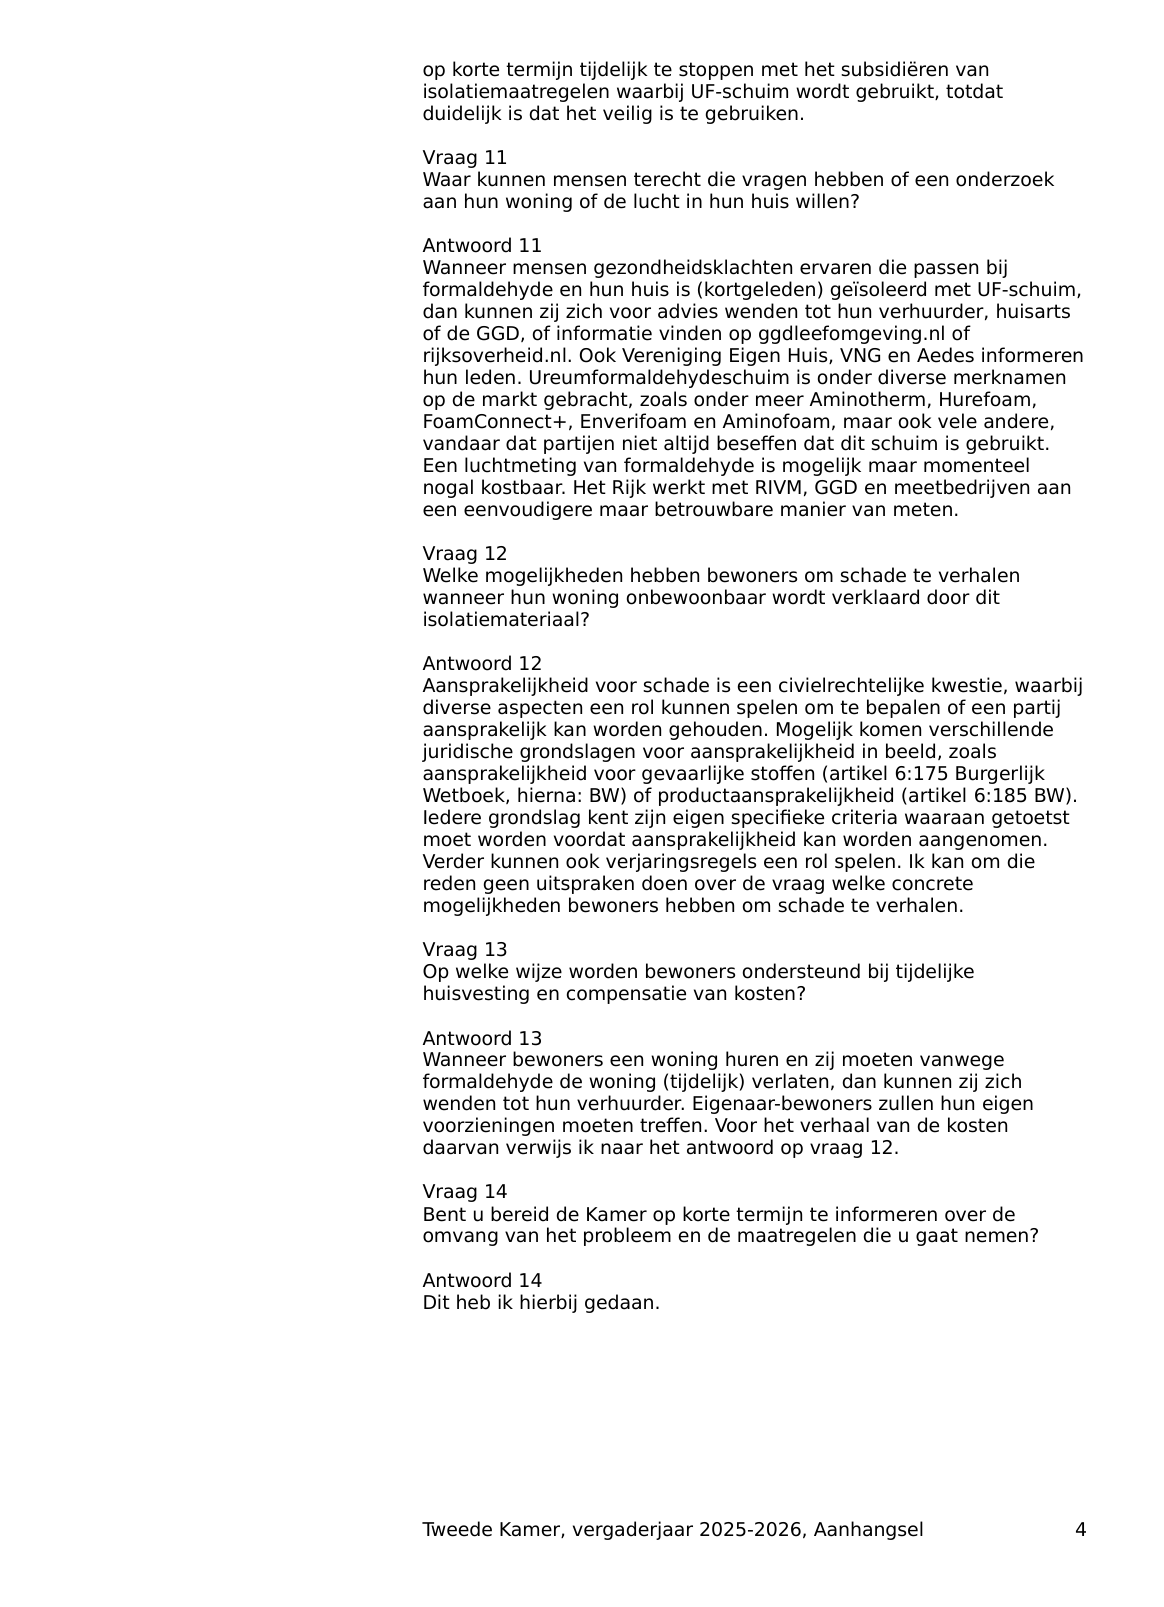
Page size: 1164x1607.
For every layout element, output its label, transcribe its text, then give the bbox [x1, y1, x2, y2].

text Wanneer bewoners een woning huren en zij moeten vanwege formaldehyde de woning (tijdelijk) verlaten, dan kunnen zij zich wenden tot hun verhuurder. Eigenaar-bewoners zullen hun eigen voorzieningen moeten treffen. Voor het verhaal van de kosten daarvan verwijs ik naar het antwoord op vraag 12. [422, 1049, 1087, 1159]
text Waar kunnen mensen terecht die vragen hebben of een onderzoek aan hun woning of de lucht in hun huis willen? [422, 169, 1087, 213]
text Aansprakelijkheid voor schade is een civielrechtelijke kwestie, waarbij diverse aspecten een rol kunnen spelen om te bepalen of een partij aansprakelijk kan worden gehouden. Mogelijk komen verschillende juridische grondslagen voor aansprakelijkheid in beeld, zoals aansprakelijkheid voor gevaarlijke stoffen (artikel 6:175 Burgerlijk Wetboek, hierna: BW) of productaansprakelijkheid (artikel 6:185 BW). Iedere grondslag kent zijn eigen specifieke criteria waaraan getoetst moet worden voordat aansprakelijkheid kan worden aangenomen. Verder kunnen ook verjaringsregels een rol spelen. Ik kan om die reden geen uitspraken doen over de vraag welke concrete mogelijkheden bewoners hebben om schade te verhalen. [422, 675, 1087, 917]
text Een luchtmeting van formaldehyde is mogelijk maar momenteel nogal kostbaar. Het Rijk werkt met RIVM, GGD en meetbedrijven aan een eenvoudigere maar betrouwbare manier van meten. [422, 455, 1087, 521]
text Welke mogelijkheden hebben bewoners om schade te verhalen wanneer hun woning onbewoonbaar wordt verklaard door dit isolatiemateriaal? [422, 565, 1087, 631]
text Vraag 11 [422, 147, 1087, 169]
text Op welke wijze worden bewoners ondersteund bij tijdelijke huisvesting en compensatie van kosten? [422, 961, 1087, 1005]
text Vraag 13 [422, 939, 1087, 961]
text Antwoord 13 [422, 1027, 1087, 1049]
text Wanneer mensen gezondheidsklachten ervaren die passen bij formaldehyde en hun huis is (kortgeleden) geïsoleerd met UF-schuim, dan kunnen zij zich voor advies wenden tot hun verhuurder, huisarts of de GGD, of informatie vinden op ggdleefomgeving.nl of rijksoverheid.nl. Ook Vereniging Eigen Huis, VNG en Aedes informeren hun leden. Ureumformaldehydeschuim is onder diverse merknamen op de markt gebracht, zoals onder meer Aminotherm, Hurefoam, FoamConnect+, Enverifoam en Aminofoam, maar ook vele andere, vandaar dat partijen niet altijd beseffen dat dit schuim is gebruikt. [422, 257, 1087, 455]
text Dit heb ik hierbij gedaan. [422, 1292, 1087, 1313]
text Vraag 12 [422, 543, 1087, 565]
text Vraag 14 [422, 1181, 1087, 1203]
text Antwoord 11 [422, 235, 1087, 257]
text op korte termijn tijdelijk te stoppen met het subsidiëren van isolatiemaatregelen waarbij UF-schuim wordt gebruikt, totdat duidelijk is dat het veilig is te gebruiken. [422, 59, 1087, 125]
text Bent u bereid de Kamer op korte termijn te informeren over de omvang van het probleem en de maatregelen die u gaat nemen? [422, 1203, 1087, 1247]
text Antwoord 14 [422, 1269, 1087, 1292]
text Antwoord 12 [422, 653, 1087, 675]
